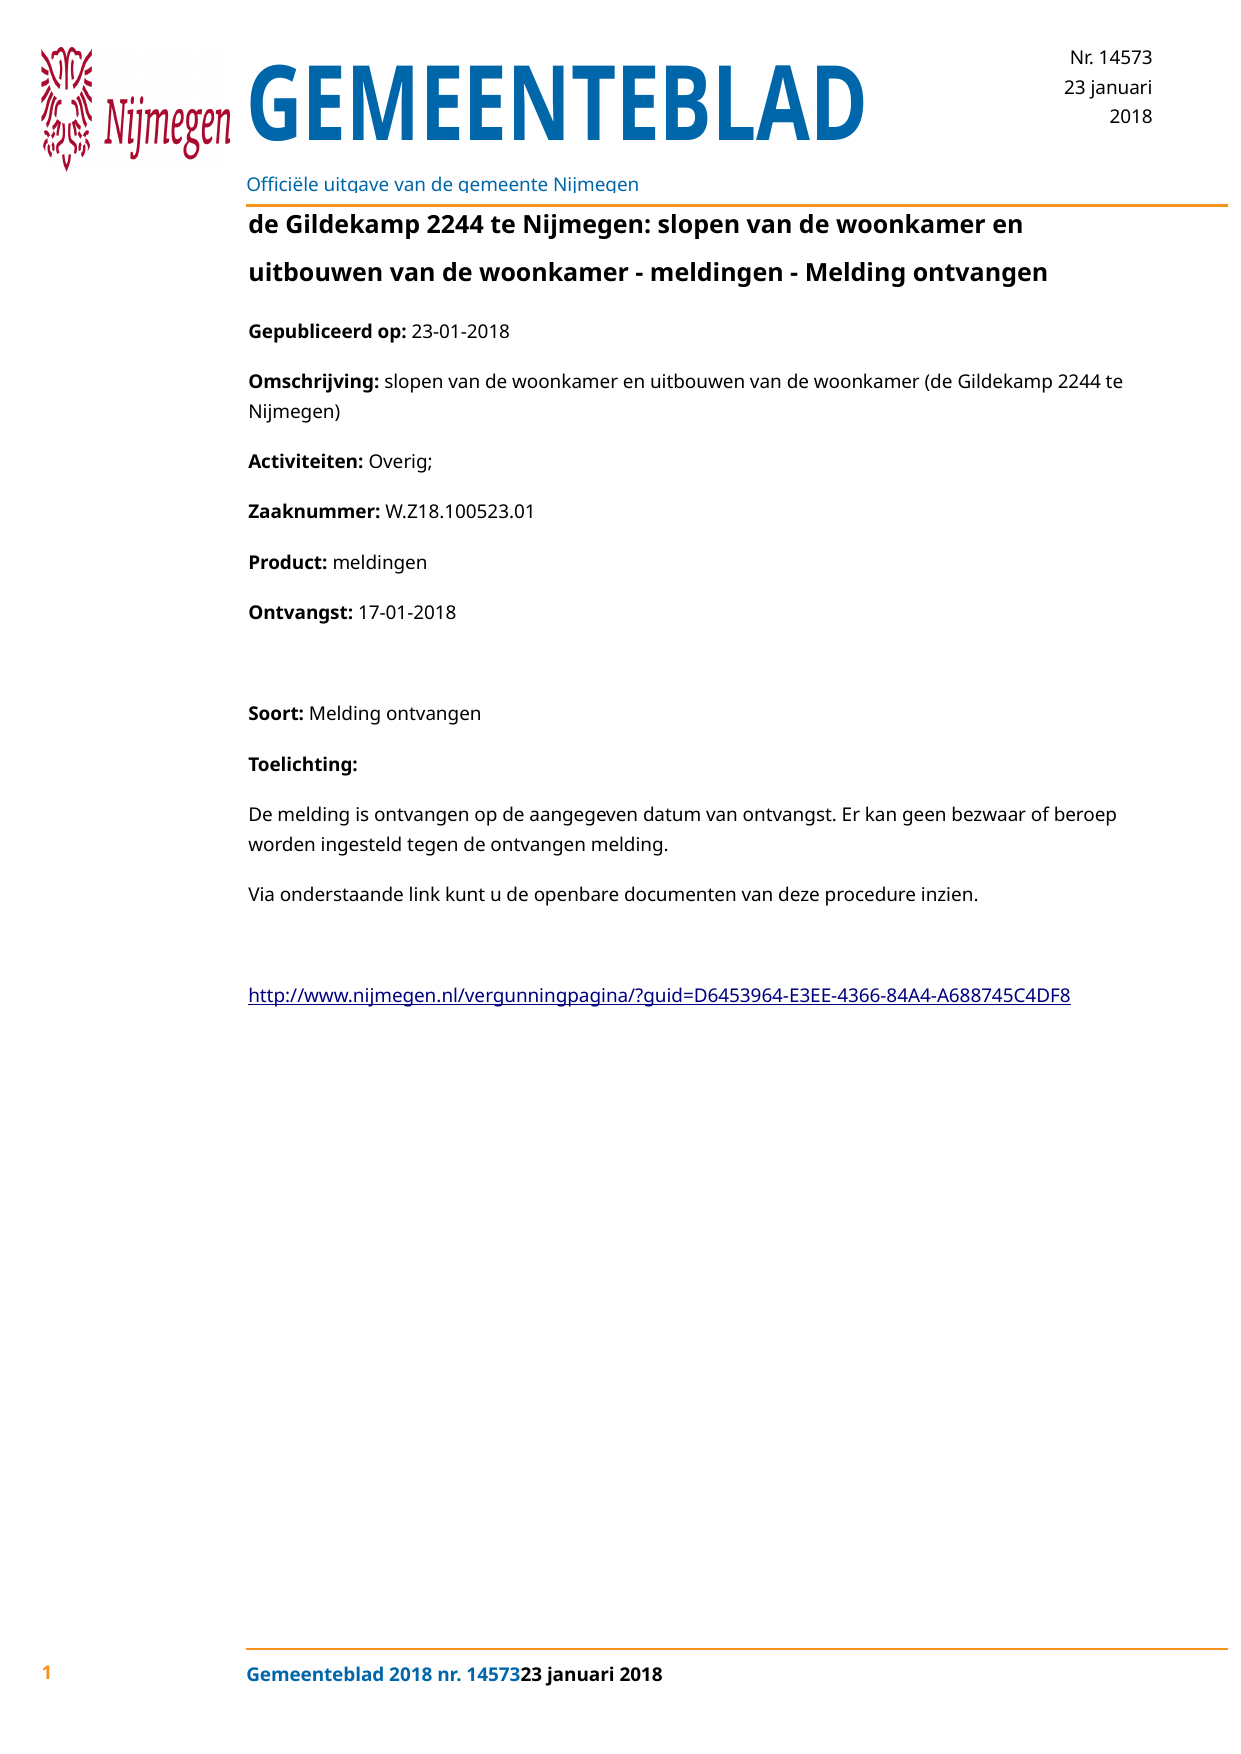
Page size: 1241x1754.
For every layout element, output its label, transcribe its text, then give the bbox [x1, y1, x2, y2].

text Omschrijving: slopen van de woonkamer en uitbouwen van de woonkamer (de Gildekamp 2244 te Nijmegen) [248, 368, 1152, 424]
text Soort: Melding ontvangen [248, 700, 1152, 726]
text Gepubliceerd op: 23-01-2018 [248, 318, 1152, 344]
text Toelichting: [248, 751, 1152, 777]
text http://www.nijmegen.nl/vergunningpagina/?guid=D6453964-E3EE-4366-84A4-A688745C4DF8 [248, 982, 1152, 1008]
text Activiteiten: Overig; [248, 448, 1152, 474]
text Zaaknummer: W.Z18.100523.01 [248, 499, 1152, 524]
picture [41, 47, 231, 172]
text de Gildekamp 2244 te Nijmegen: slopen van de woonkamer en uitbouwen van de woonkamer - meldingen - Melding ontvangen [248, 207, 1152, 288]
text De melding is ontvangen op de aangegeven datum van ontvangst. Er kan geen bezwaar of beroep worden ingesteld tegen de ontvangen melding. [248, 801, 1152, 857]
text Product: meldingen [248, 549, 1152, 575]
text Ontvangst: 17-01-2018 [248, 599, 1152, 625]
text Via onderstaande link kunt u de openbare documenten van deze procedure inzien. [248, 881, 1152, 907]
